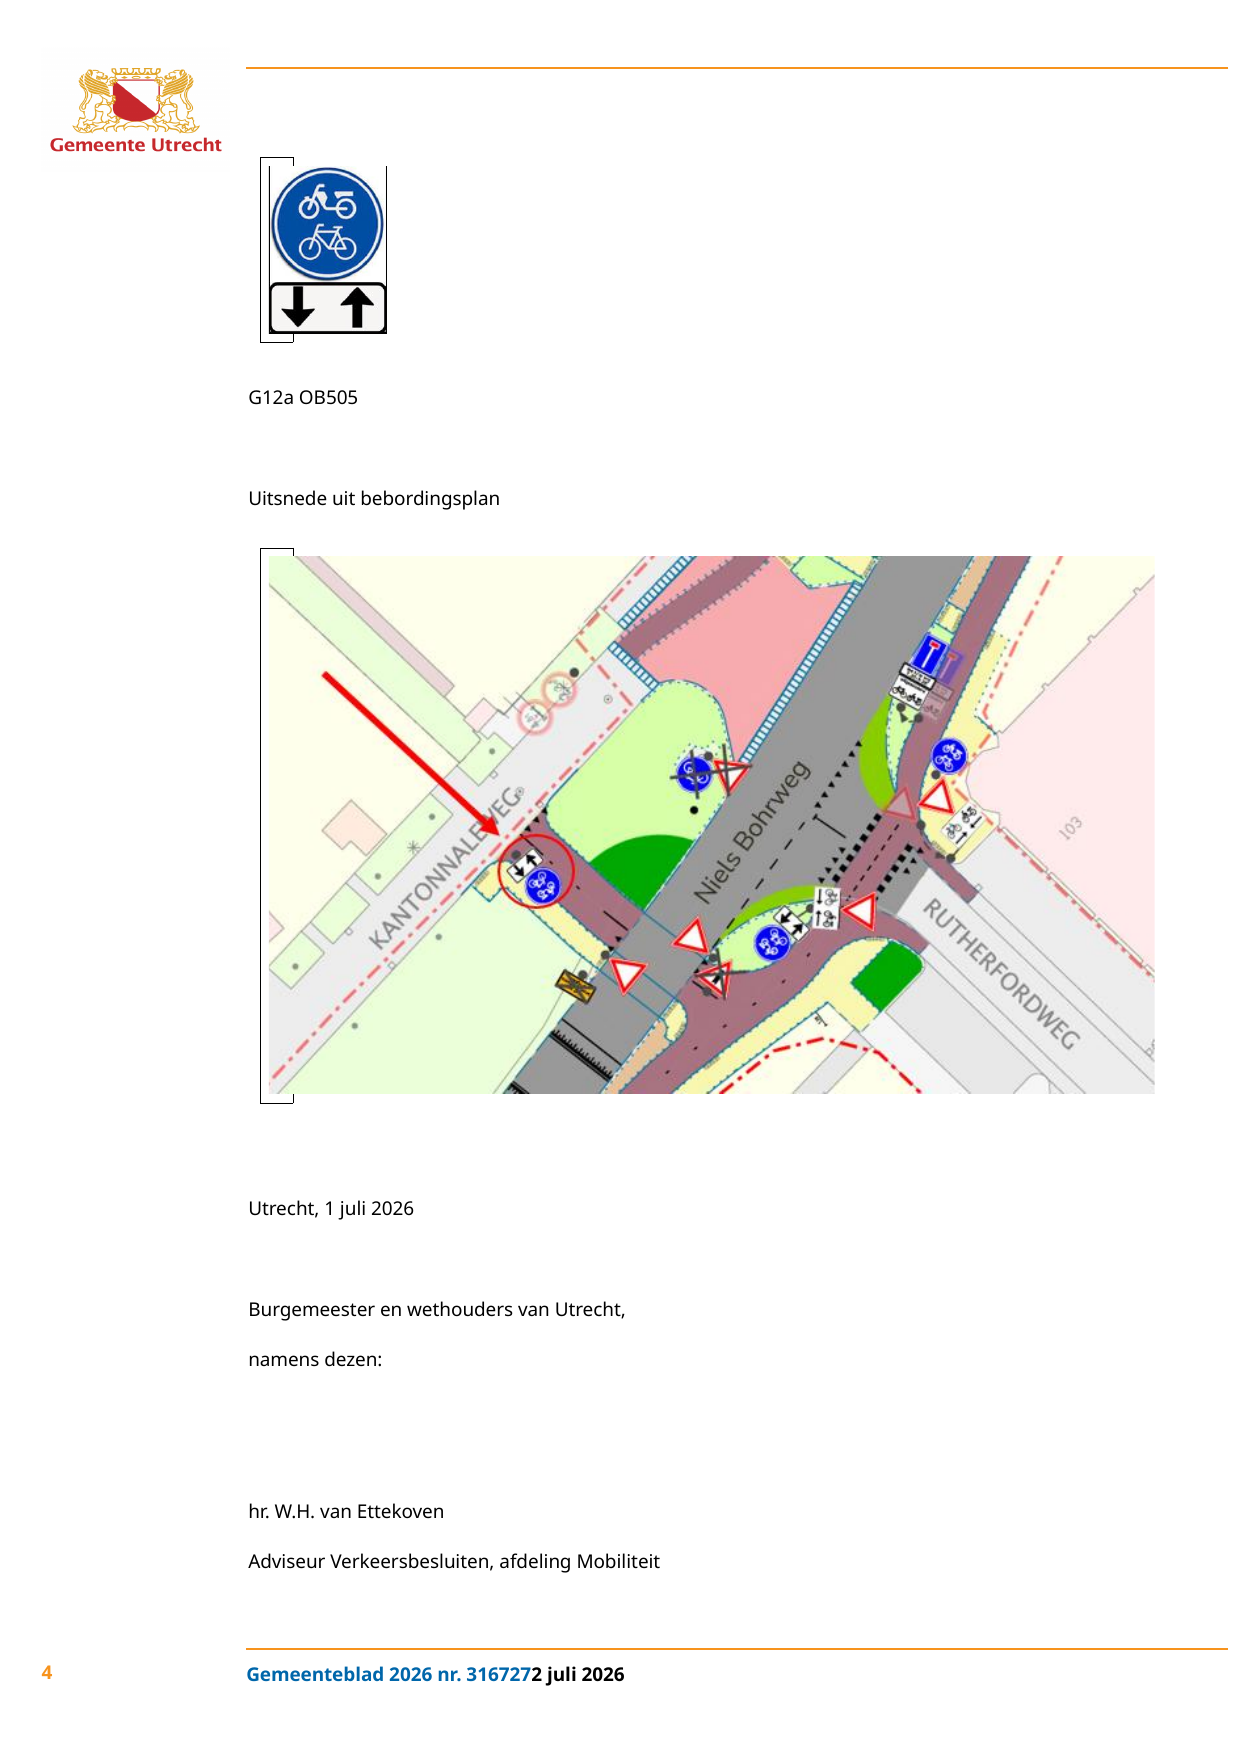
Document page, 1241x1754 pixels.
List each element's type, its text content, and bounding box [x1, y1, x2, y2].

text Utrecht, 1 juli 2026 [248, 1195, 1152, 1221]
text namens dezen: [248, 1347, 1152, 1372]
picture [41, 47, 231, 172]
text Uitsnede uit bebordingsplan [248, 485, 1152, 511]
text G12a OB505 [248, 384, 1152, 410]
text Adviseur Verkeersbesluiten, afdeling Mobiliteit [248, 1548, 1152, 1574]
picture [268, 166, 387, 334]
picture [268, 556, 1155, 1094]
text Burgemeester en wethouders van Utrecht, [248, 1296, 1152, 1322]
text hr. W.H. van Ettekoven [248, 1498, 1152, 1523]
